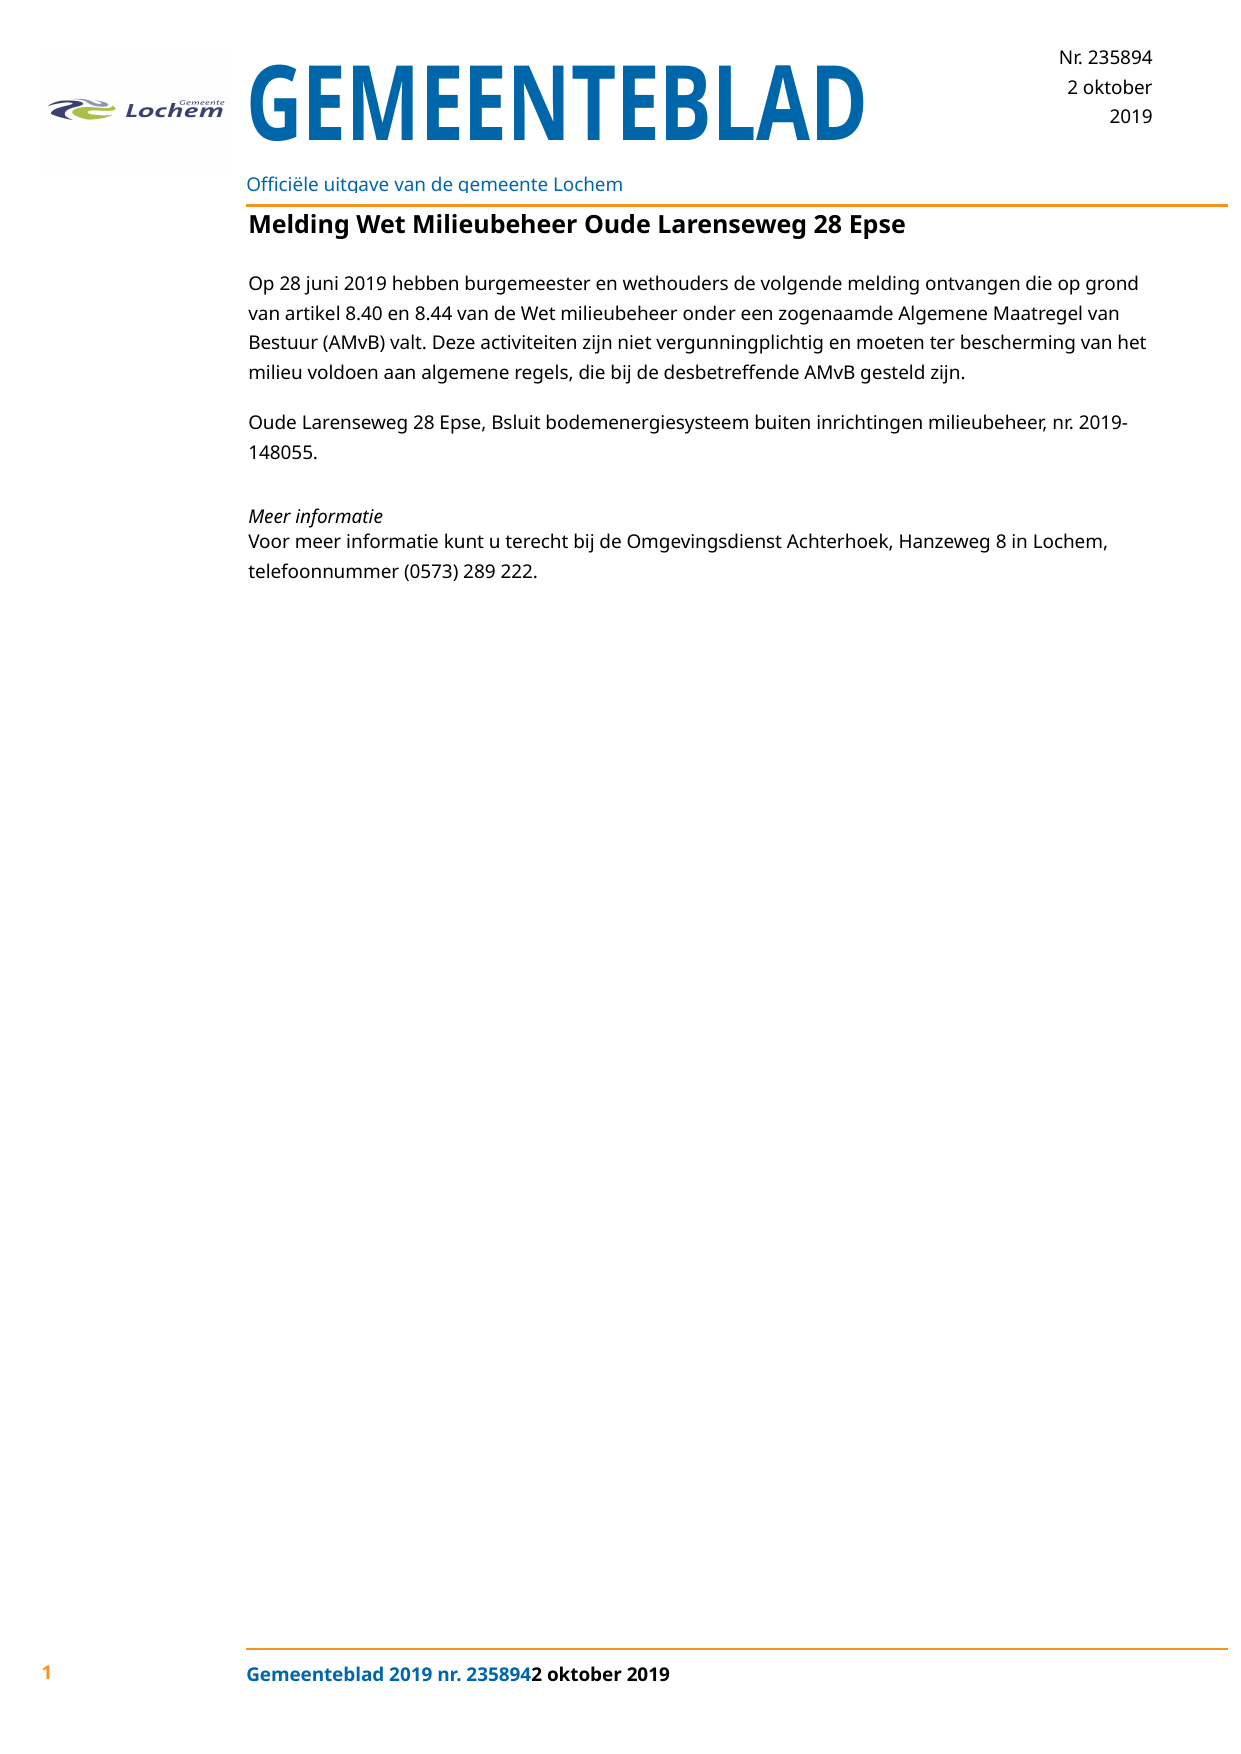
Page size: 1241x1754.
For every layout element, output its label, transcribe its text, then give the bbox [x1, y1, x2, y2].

text Meer informatie [248, 503, 1152, 529]
text Oude Larenseweg 28 Epse, Bsluit bodemenergiesysteem buiten inrichtingen milieubeheer, nr. 2019-148055. [248, 409, 1152, 465]
text Op 28 juni 2019 hebben burgemeester en wethouders de volgende melding ontvangen die op grond van artikel 8.40 en 8.44 van de Wet milieubeheer onder een zogenaamde Algemene Maatregel van Bestuur (AMvB) valt. Deze activiteiten zijn niet vergunningplichtig en moeten ter bescherming van het milieu voldoen aan algemene regels, die bij de desbetreffende AMvB gesteld zijn. [248, 270, 1152, 385]
picture [41, 47, 231, 172]
text Melding Wet Milieubeheer Oude Larenseweg 28 Epse [248, 207, 1152, 241]
text Voor meer informatie kunt u terecht bij de Omgevingsdienst Achterhoek, Hanzeweg 8 in Lochem, telefoonnummer (0573) 289 222. [248, 529, 1152, 584]
